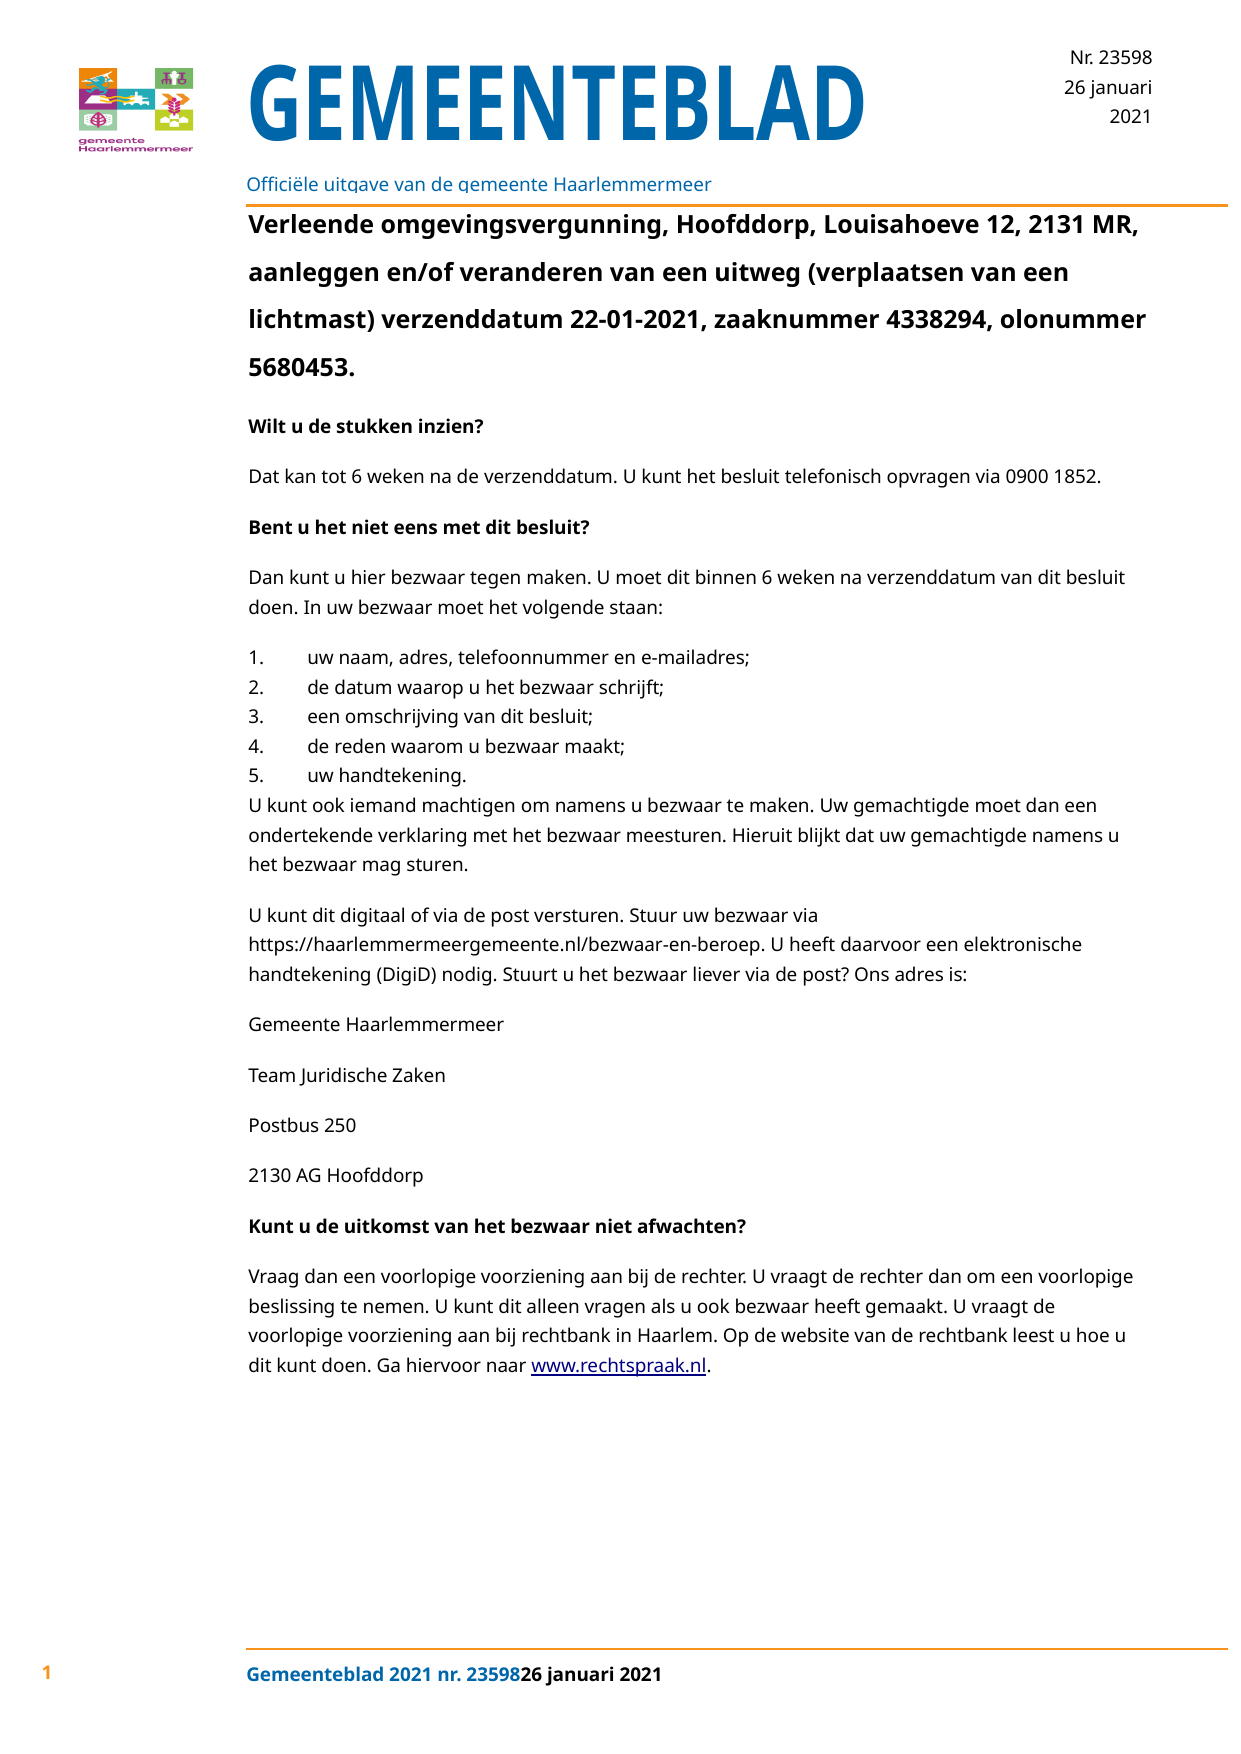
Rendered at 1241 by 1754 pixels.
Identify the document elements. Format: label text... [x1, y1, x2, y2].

list uw handtekening. [248, 763, 1152, 788]
picture [41, 47, 231, 172]
text Bent u het niet eens met dit besluit? [248, 514, 1152, 540]
text U kunt dit digitaal of via de post versturen. Stuur uw bezwaar via https://haarlemmermeergemeente.nl/bezwaar-en-beroep. U heeft daarvoor een elektronische handtekening (DigiD) nodig. Stuurt u het bezwaar liever via de post? Ons adres is: [248, 902, 1152, 987]
text U kunt ook iemand machtigen om namens u bezwaar te maken. Uw gemachtigde moet dan een ondertekende verklaring met het bezwaar meesturen. Hieruit blijkt dat uw gemachtigde namens u het bezwaar mag sturen. [248, 792, 1152, 877]
list een omschrijving van dit besluit; [248, 703, 1152, 729]
text Dan kunt u hier bezwaar tegen maken. U moet dit binnen 6 weken na verzenddatum van dit besluit doen. In uw bezwaar moet het volgende staan: [248, 564, 1152, 620]
list uw naam, adres, telefoonnummer en e-mailadres; [248, 644, 1152, 670]
list de reden waarom u bezwaar maakt; [248, 733, 1152, 759]
text Verleende omgevingsvergunning, Hoofddorp, Louisahoeve 12, 2131 MR, aanleggen en/of veranderen van een uitweg (verplaatsen van een lichtmast) verzenddatum 22-01-2021, zaaknummer 4338294, olonummer 5680453. [248, 207, 1152, 384]
text Kunt u de uitkomst van het bezwaar niet afwachten? [248, 1213, 1152, 1239]
text Dat kan tot 6 weken na de verzenddatum. U kunt het besluit telefonisch opvragen via 0900 1852. [248, 463, 1152, 489]
text Gemeente Haarlemmermeer [248, 1011, 1152, 1037]
text Team Juridische Zaken [248, 1062, 1152, 1088]
text Vraag dan een voorlopige voorziening aan bij de rechter. U vraagt de rechter dan om een voorlopige beslissing te nemen. U kunt dit alleen vragen als u ook bezwaar heeft gemaakt. U vraagt de voorlopige voorziening aan bij rechtbank in Haarlem. Op de website van de rechtbank leest u hoe u dit kunt doen. Ga hiervoor naar www.rechtspraak.nl. [248, 1263, 1152, 1378]
text 2130 AG Hoofddorp [248, 1163, 1152, 1188]
text Postbus 250 [248, 1112, 1152, 1138]
text Wilt u de stukken inzien? [248, 413, 1152, 439]
list de datum waarop u het bezwaar schrijft; [248, 674, 1152, 700]
